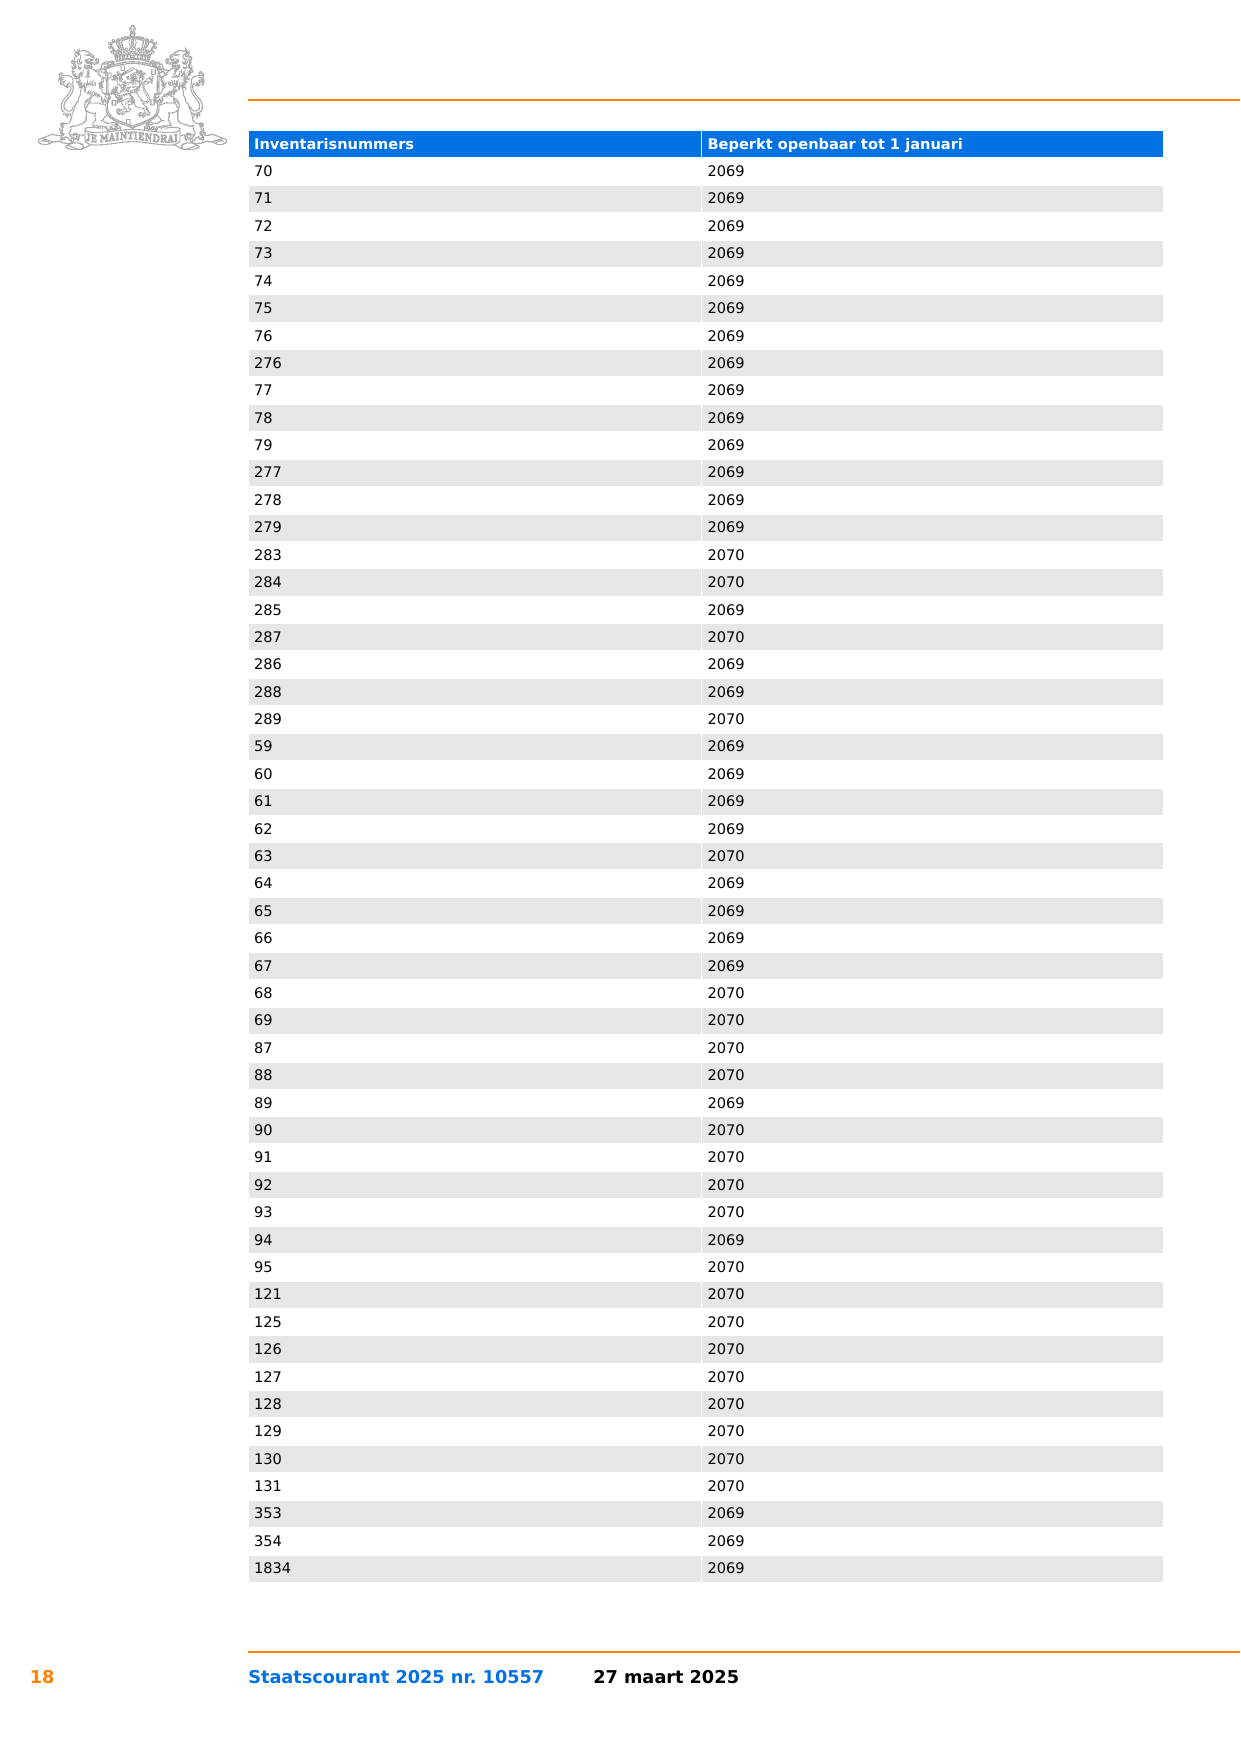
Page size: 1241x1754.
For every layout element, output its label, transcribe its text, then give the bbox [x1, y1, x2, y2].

table_cell 94 [249, 1227, 701, 1253]
table_cell 125 [249, 1309, 701, 1335]
table_cell 91 [249, 1145, 701, 1171]
table_cell 73 [249, 241, 701, 267]
table_cell 79 [249, 432, 701, 459]
table_header Beperkt openbaar tot 1 januari [702, 131, 1163, 157]
table_cell 59 [249, 734, 701, 760]
table_cell 2069 [702, 898, 1163, 924]
table_cell 90 [249, 1117, 701, 1143]
table_cell 2069 [702, 158, 1163, 185]
table_cell 2069 [702, 1556, 1163, 1582]
picture [38, 25, 227, 150]
table_cell 71 [249, 186, 701, 212]
table_cell 2069 [702, 460, 1163, 486]
table_cell 126 [249, 1336, 701, 1363]
table_cell 1834 [249, 1556, 701, 1582]
table_cell 2070 [702, 1446, 1163, 1472]
table_cell 2070 [702, 542, 1163, 568]
table_cell 2070 [702, 1336, 1163, 1363]
table_cell 2070 [702, 569, 1163, 596]
table_cell 75 [249, 295, 701, 322]
table_cell 60 [249, 761, 701, 787]
table_cell 2069 [702, 789, 1163, 815]
table_cell 130 [249, 1446, 701, 1472]
table_cell 70 [249, 158, 701, 185]
table_cell 2069 [702, 1227, 1163, 1253]
table_cell 2069 [702, 597, 1163, 623]
table_cell 2069 [702, 350, 1163, 376]
table_cell 2070 [702, 1145, 1163, 1171]
table_cell 285 [249, 597, 701, 623]
table_cell 2069 [702, 487, 1163, 513]
table_cell 2069 [702, 295, 1163, 322]
table_cell 68 [249, 980, 701, 1007]
table_cell 2069 [702, 405, 1163, 431]
table_cell 65 [249, 898, 701, 924]
table_cell 2070 [702, 980, 1163, 1007]
table_cell 131 [249, 1473, 701, 1500]
table_cell 353 [249, 1501, 701, 1527]
table_cell 128 [249, 1391, 701, 1417]
table_cell 2070 [702, 1063, 1163, 1089]
table_cell 2069 [702, 734, 1163, 760]
table_cell 287 [249, 624, 701, 650]
table_cell 286 [249, 651, 701, 678]
table_cell 77 [249, 378, 701, 404]
table_cell 2069 [702, 515, 1163, 541]
table_cell 87 [249, 1035, 701, 1061]
table_cell 64 [249, 871, 701, 897]
table_cell 67 [249, 953, 701, 979]
table_cell 2070 [702, 1364, 1163, 1390]
table_cell 2069 [702, 186, 1163, 212]
table_cell 2070 [702, 1117, 1163, 1143]
table_cell 2070 [702, 1309, 1163, 1335]
table_cell 121 [249, 1282, 701, 1308]
table_cell 66 [249, 925, 701, 952]
table_cell 2069 [702, 378, 1163, 404]
table_cell 2069 [702, 871, 1163, 897]
table_cell 2070 [702, 1282, 1163, 1308]
table_cell 2070 [702, 1419, 1163, 1445]
table_cell 284 [249, 569, 701, 596]
table_cell 2069 [702, 268, 1163, 294]
table_cell 2069 [702, 432, 1163, 459]
table_cell 61 [249, 789, 701, 815]
table_cell 2069 [702, 816, 1163, 842]
table_cell 63 [249, 843, 701, 869]
table_cell 2069 [702, 1501, 1163, 1527]
table_cell 2069 [702, 651, 1163, 678]
table_cell 2070 [702, 1254, 1163, 1281]
table_cell 78 [249, 405, 701, 431]
table_cell 2070 [702, 624, 1163, 650]
table_cell 89 [249, 1090, 701, 1116]
table_cell 2070 [702, 843, 1163, 869]
table_cell 76 [249, 323, 701, 349]
table_cell 2069 [702, 1528, 1163, 1554]
table_cell 69 [249, 1008, 701, 1034]
table_cell 283 [249, 542, 701, 568]
table_cell 2069 [702, 1090, 1163, 1116]
table_cell 2069 [702, 925, 1163, 952]
table_cell 277 [249, 460, 701, 486]
table_cell 129 [249, 1419, 701, 1445]
table_cell 288 [249, 679, 701, 705]
table_cell 2069 [702, 323, 1163, 349]
table_cell 95 [249, 1254, 701, 1281]
table_cell 2069 [702, 761, 1163, 787]
table_cell 279 [249, 515, 701, 541]
table_cell 88 [249, 1063, 701, 1089]
table_cell 354 [249, 1528, 701, 1554]
table_cell 2070 [702, 1035, 1163, 1061]
table_cell 2070 [702, 1172, 1163, 1198]
table_cell 92 [249, 1172, 701, 1198]
table_cell 2070 [702, 1008, 1163, 1034]
table_cell 2069 [702, 953, 1163, 979]
table_cell 276 [249, 350, 701, 376]
table_cell 2070 [702, 1199, 1163, 1226]
table_cell 62 [249, 816, 701, 842]
table_cell 72 [249, 213, 701, 239]
table_cell 93 [249, 1199, 701, 1226]
table_cell 2069 [702, 241, 1163, 267]
table_cell 278 [249, 487, 701, 513]
table_cell 2070 [702, 1473, 1163, 1500]
table_cell 2070 [702, 706, 1163, 733]
table_cell 127 [249, 1364, 701, 1390]
table_cell 289 [249, 706, 701, 733]
table_cell 2069 [702, 213, 1163, 239]
table_cell 2070 [702, 1391, 1163, 1417]
table_header Inventarisnummers [249, 131, 701, 157]
table_cell 74 [249, 268, 701, 294]
table_cell 2069 [702, 679, 1163, 705]
